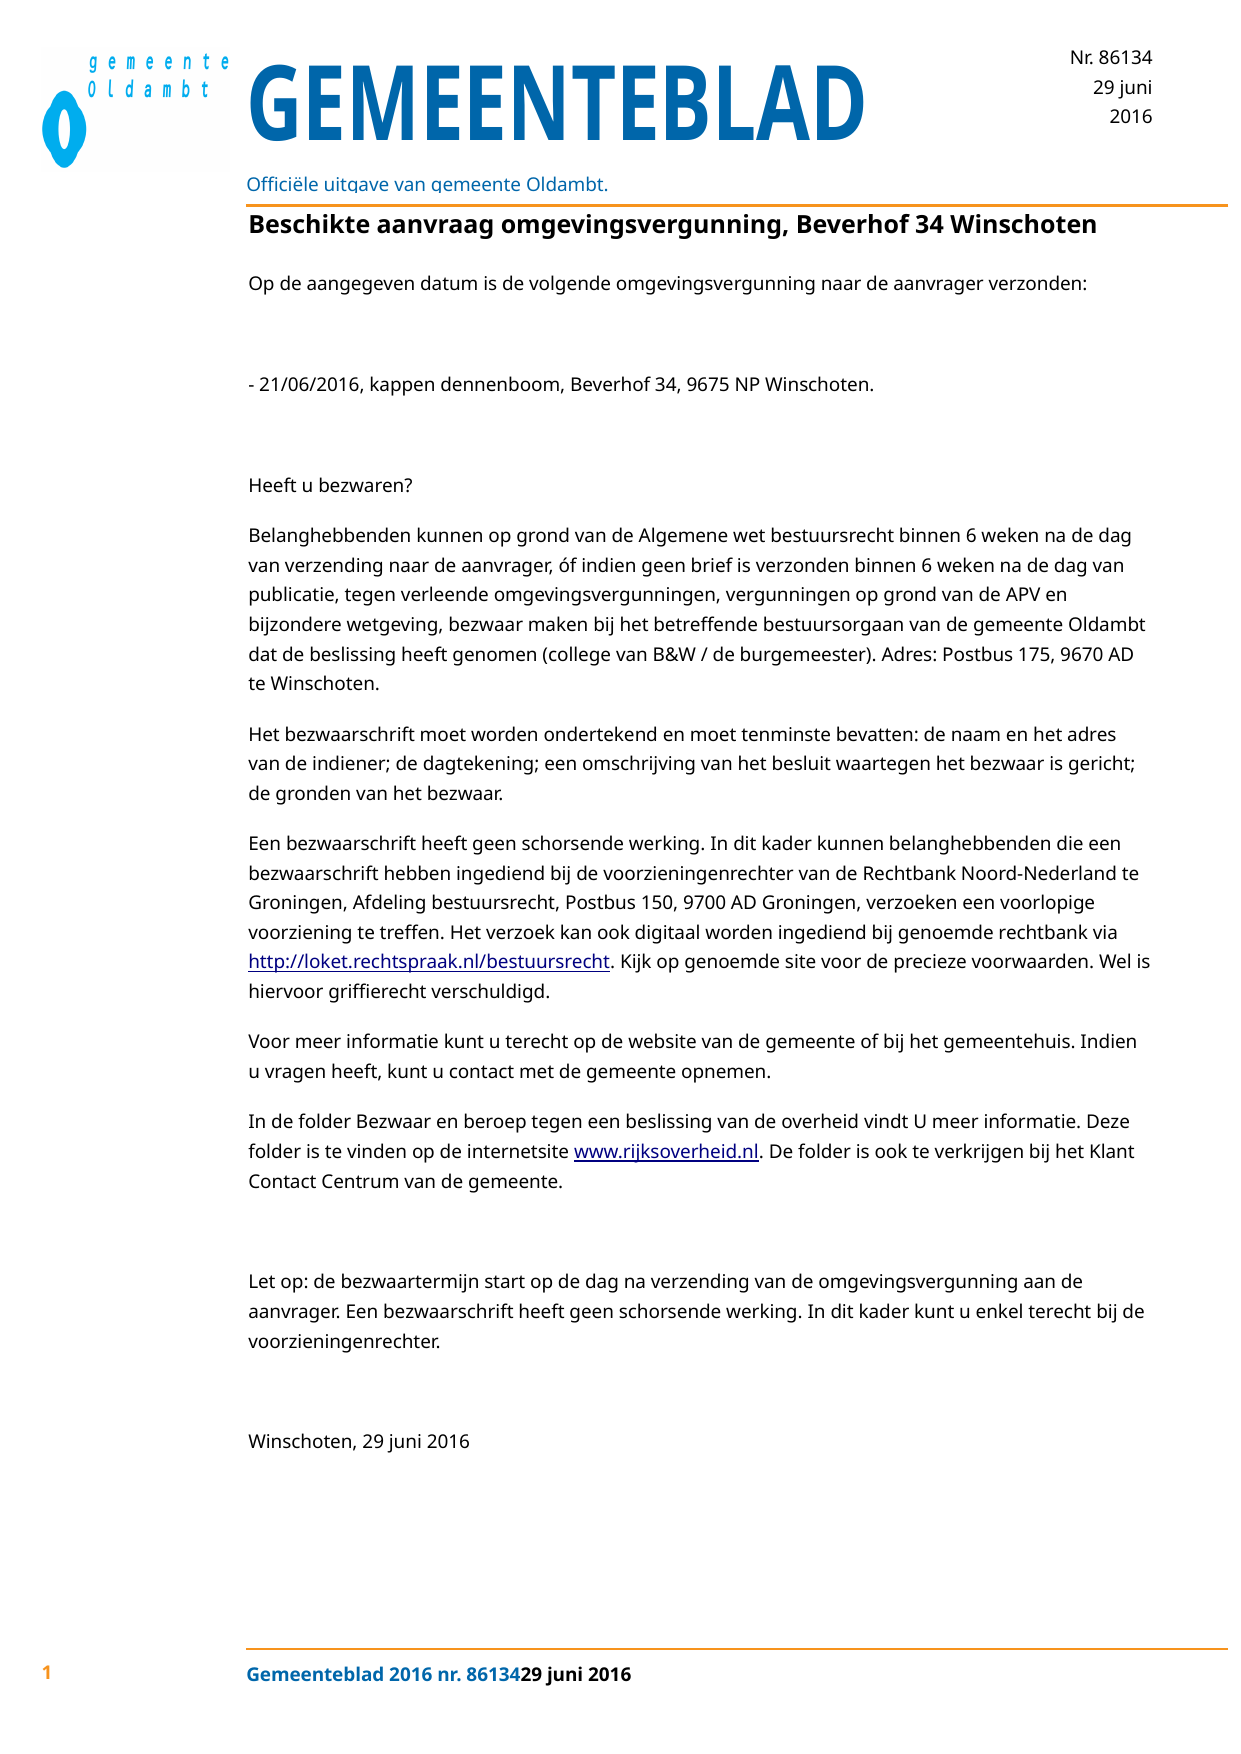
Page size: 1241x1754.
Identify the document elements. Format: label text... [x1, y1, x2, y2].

text Beschikte aanvraag omgevingsvergunning, Beverhof 34 Winschoten [248, 207, 1152, 241]
text Het bezwaarschrift moet worden ondertekend en moet tenminste bevatten: de naam en het adres van de indiener; de dagtekening; een omschrijving van het besluit waartegen het bezwaar is gericht; de gronden van het bezwaar. [248, 721, 1152, 806]
text Heeft u bezwaren? [248, 472, 1152, 498]
text Let op: de bezwaartermijn start op de dag na verzending van de omgevingsvergunning aan de aanvrager. Een bezwaarschrift heeft geen schorsende werking. In dit kader kunt u enkel terecht bij de voorzieningenrechter. [248, 1269, 1152, 1353]
text Een bezwaarschrift heeft geen schorsende werking. In dit kader kunnen belanghebbenden die een bezwaarschrift hebben ingediend bij de voorzieningenrechter van de Rechtbank Noord-Nederland te Groningen, Afdeling bestuursrecht, Postbus 150, 9700 AD Groningen, verzoeken een voorlopige voorziening te treffen. Het verzoek kan ook digitaal worden ingediend bij genoemde rechtbank via http://loket.rechtspraak.nl/bestuursrecht. Kijk op genoemde site voor de precieze voorwaarden. Wel is hiervoor griffierecht verschuldigd. [248, 830, 1152, 1004]
text Voor meer informatie kunt u terecht op de website van de gemeente of bij het gemeentehuis. Indien u vragen heeft, kunt u contact met de gemeente opnemen. [248, 1029, 1152, 1084]
text Op de aangegeven datum is de volgende omgevingsvergunning naar de aanvrager verzonden: [248, 270, 1152, 296]
text Belanghebbenden kunnen op grond van de Algemene wet bestuursrecht binnen 6 weken na de dag van verzending naar de aanvrager, óf indien geen brief is verzonden binnen 6 weken na de dag van publicatie, tegen verleende omgevingsvergunningen, vergunningen op grond van de APV en bijzondere wetgeving, bezwaar maken bij het betreffende bestuursorgaan van de gemeente Oldambt dat de beslissing heeft genomen (college van B&W / de burgemeester). Adres: Postbus 175, 9670 AD te Winschoten. [248, 522, 1152, 696]
text Winschoten, 29 juni 2016 [248, 1429, 1152, 1454]
text In de folder Bezwaar en beroep tegen een beslissing van de overheid vindt U meer informatie. Deze folder is te vinden op de internetsite www.rijksoverheid.nl. De folder is ook te verkrijgen bij het Klant Contact Centrum van de gemeente. [248, 1109, 1152, 1193]
picture [41, 47, 231, 172]
text - 21/06/2016, kappen dennenboom, Beverhof 34, 9675 NP Winschoten. [248, 371, 1152, 397]
